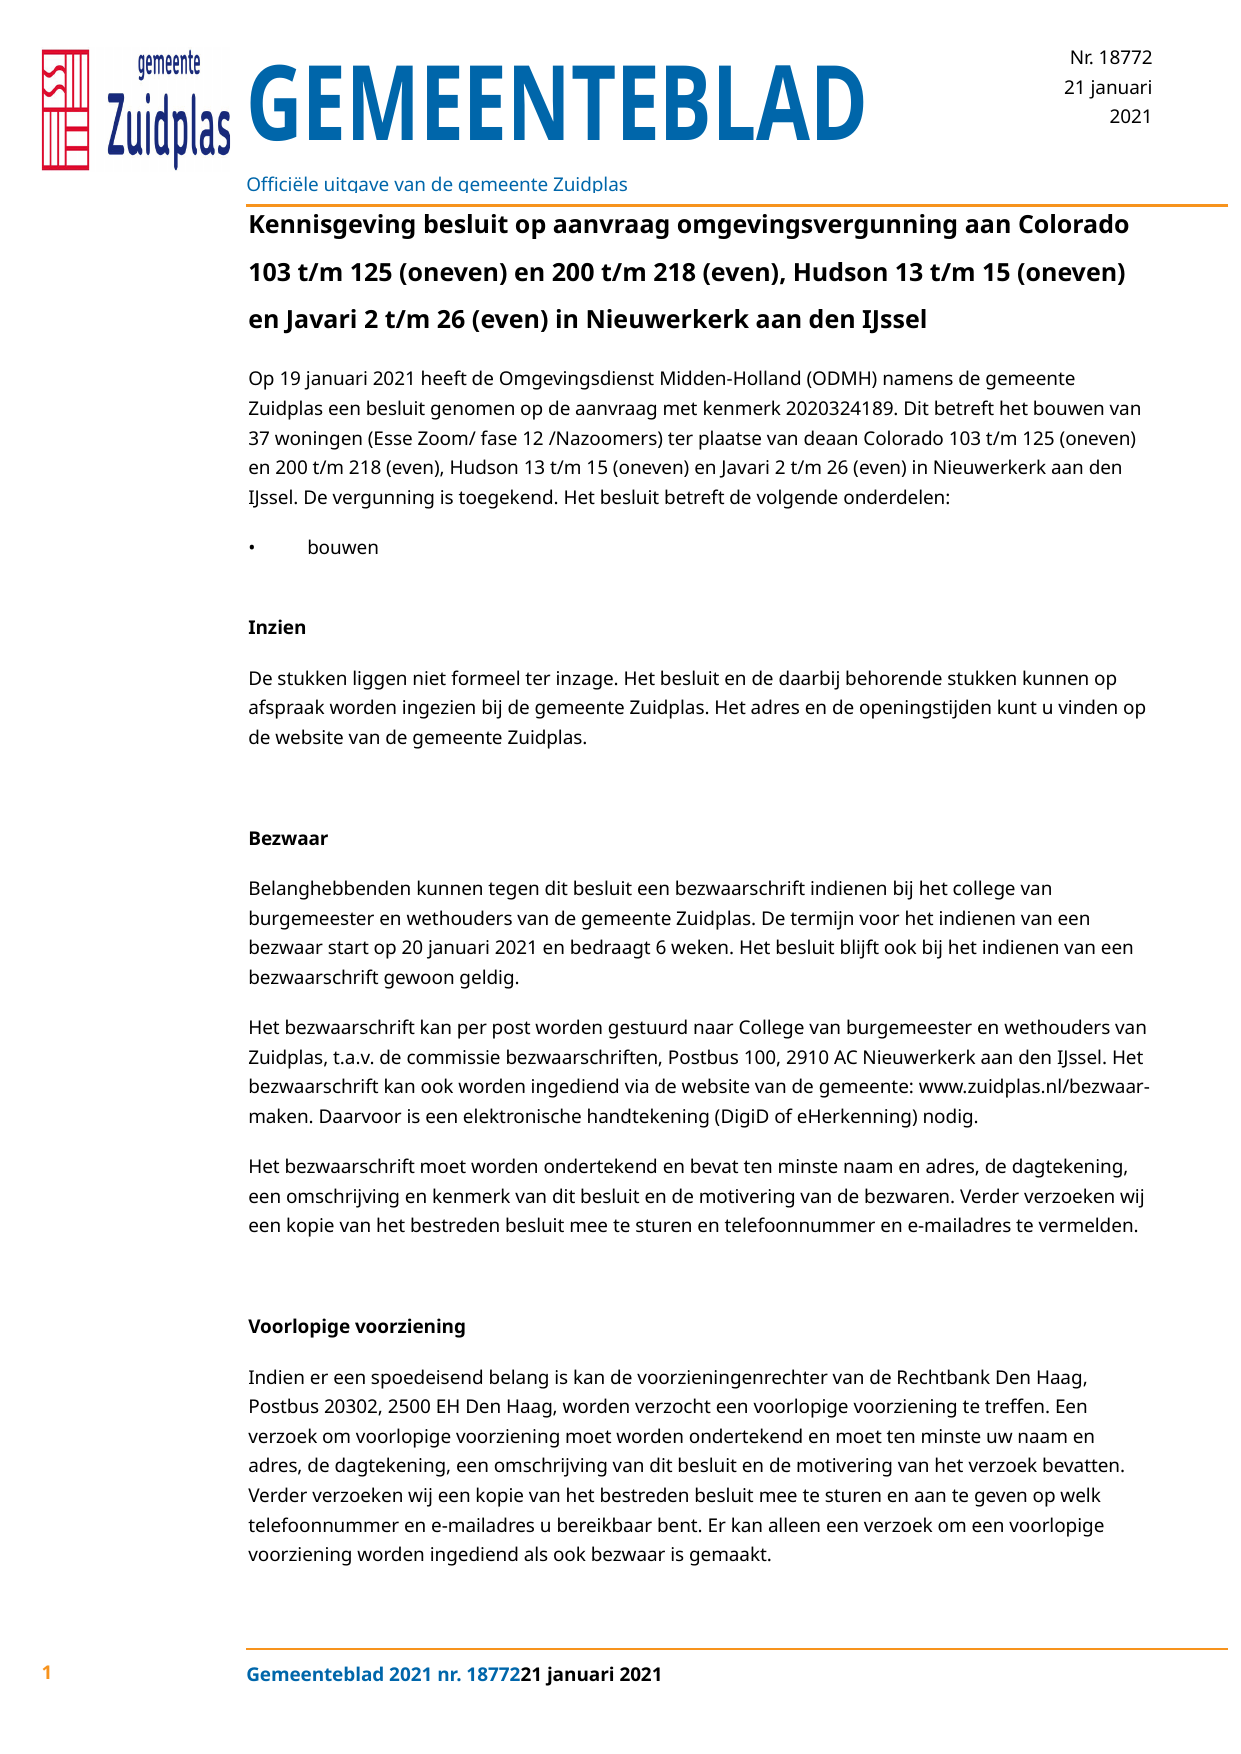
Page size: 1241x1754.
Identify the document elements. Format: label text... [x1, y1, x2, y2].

text Kennisgeving besluit op aanvraag omgevingsvergunning aan Colorado 103 t/m 125 (oneven) en 200 t/m 218 (even), Hudson 13 t/m 15 (oneven) en Javari 2 t/m 26 (even) in Nieuwerkerk aan den IJssel [248, 207, 1152, 336]
text Belanghebbenden kunnen tegen dit besluit een bezwaarschrift indienen bij het college van burgemeester en wethouders van de gemeente Zuidplas. De termijn voor het indienen van een bezwaar start op 20 januari 2021 en bedraagt 6 weken. Het besluit blijft ook bij het indienen van een bezwaarschrift gewoon geldig. [248, 875, 1152, 989]
list bouwen [248, 534, 1152, 560]
text De stukken liggen niet formeel ter inzage. Het besluit en de daarbij behorende stukken kunnen op afspraak worden ingezien bij de gemeente Zuidplas. Het adres en de openingstijden kunt u vinden op de website van de gemeente Zuidplas. [248, 665, 1152, 749]
text Op 19 januari 2021 heeft de Omgevingsdienst Midden-Holland (ODMH) namens de gemeente Zuidplas een besluit genomen op de aanvraag met kenmerk 2020324189. Dit betreft het bouwen van 37 woningen (Esse Zoom/ fase 12 /Nazoomers) ter plaatse van deaan Colorado 103 t/m 125 (oneven) en 200 t/m 218 (even), Hudson 13 t/m 15 (oneven) en Javari 2 t/m 26 (even) in Nieuwerkerk aan den IJssel. De vergunning is toegekend. Het besluit betreft de volgende onderdelen: [248, 366, 1152, 509]
text Inzien [248, 614, 1152, 640]
text Bezwaar [248, 825, 1152, 850]
text Indien er een spoedeisend belang is kan de voorzieningenrechter van de Rechtbank Den Haag, Postbus 20302, 2500 EH Den Haag, worden verzocht een voorlopige voorziening te treffen. Een verzoek om voorlopige voorziening moet worden ondertekend en moet ten minste uw naam en adres, de dagtekening, een omschrijving van dit besluit en de motivering van het verzoek bevatten. Verder verzoeken wij een kopie van het bestreden besluit mee te sturen en aan te geven op welk telefoonnummer en e-mailadres u bereikbaar bent. Er kan alleen een verzoek om een voorlopige voorziening worden ingediend als ook bezwaar is gemaakt. [248, 1364, 1152, 1567]
text Het bezwaarschrift kan per post worden gestuurd naar College van burgemeester en wethouders van Zuidplas, t.a.v. de commissie bezwaarschriften, Postbus 100, 2910 AC Nieuwerkerk aan den IJssel. Het bezwaarschrift kan ook worden ingediend via de website van de gemeente: www.zuidplas.nl/bezwaar-maken. Daarvoor is een elektronische handtekening (DigiD of eHerkenning) nodig. [248, 1014, 1152, 1129]
text Voorlopige voorziening [248, 1313, 1152, 1339]
text Het bezwaarschrift moet worden ondertekend en bevat ten minste naam en adres, de dagtekening, een omschrijving en kenmerk van dit besluit en de motivering van de bezwaren. Verder verzoeken wij een kopie van het bestreden besluit mee te sturen en telefoonnummer en e-mailadres te vermelden. [248, 1153, 1152, 1238]
picture [41, 47, 231, 172]
